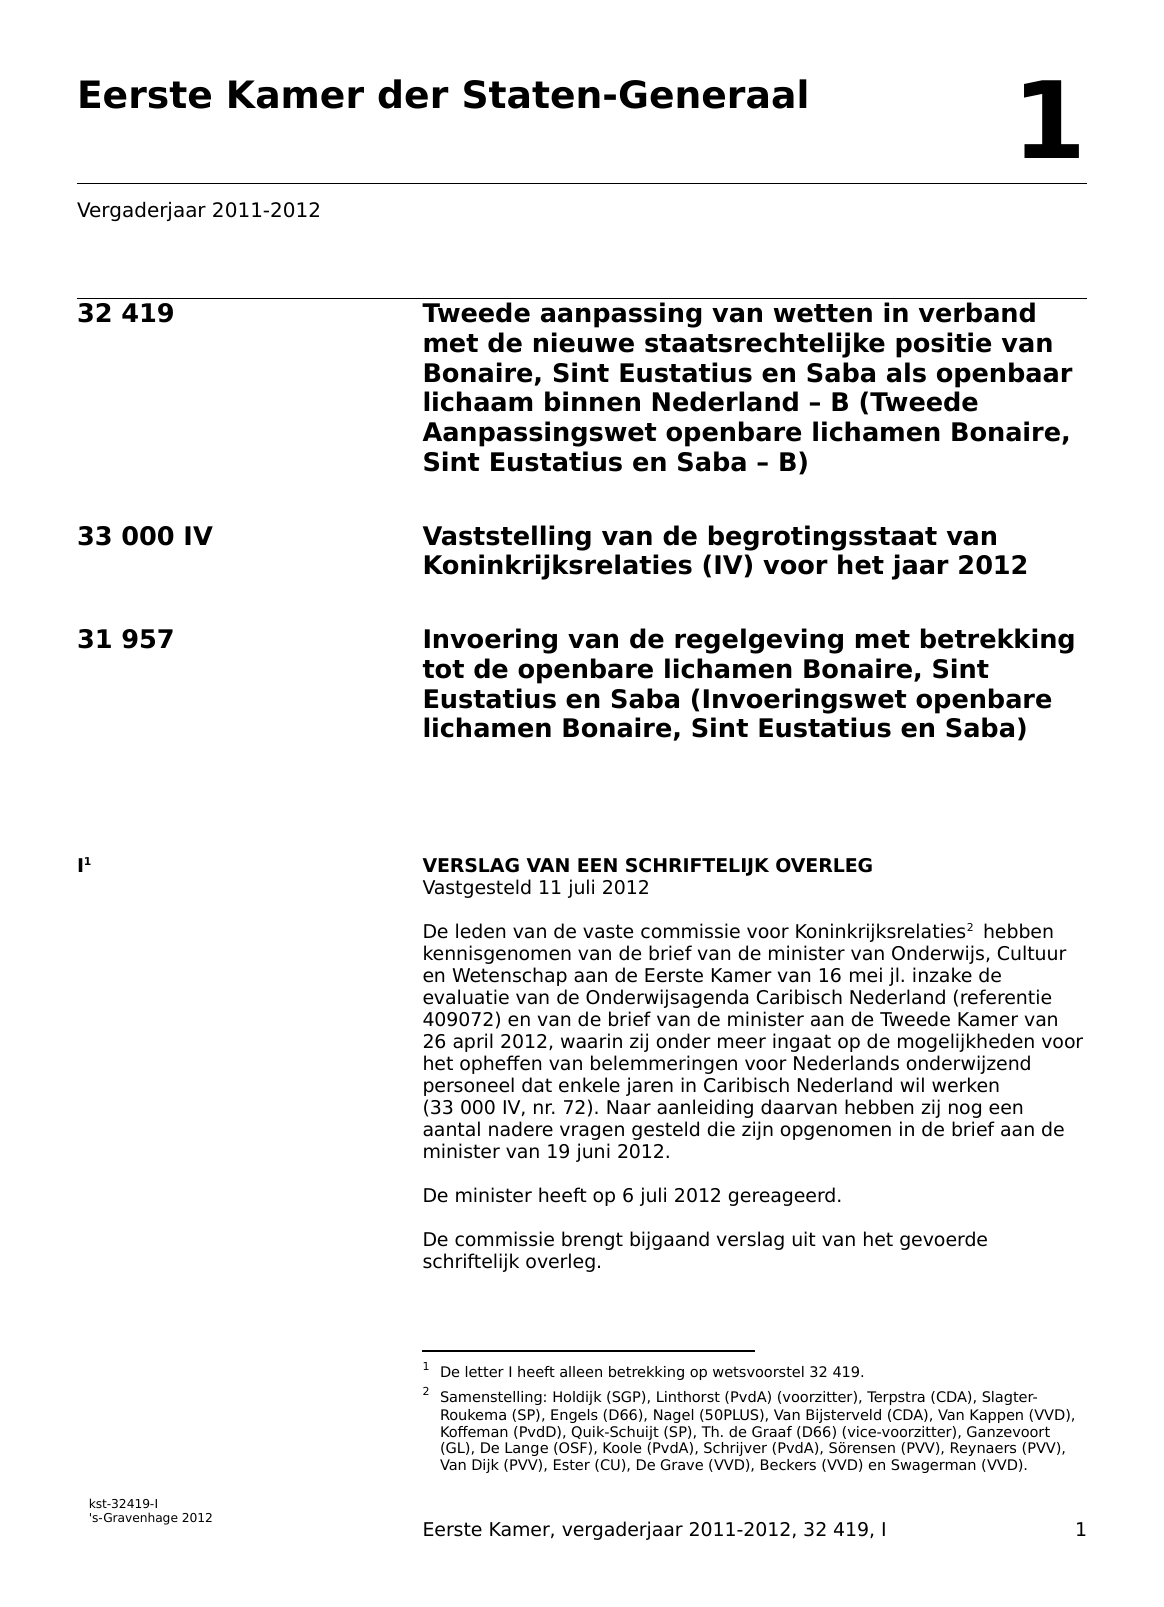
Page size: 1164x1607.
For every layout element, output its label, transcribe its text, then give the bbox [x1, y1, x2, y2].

subtitle 32 419 Tweede aanpassing van wetten in verband met de nieuwe staatsrechtelijke positie van Bonaire, Sint Eustatius en Saba als openbaar lichaam binnen Nederland – B (Tweede Aanpassingswet openbare lichamen Bonaire, Sint Eustatius en Saba – B) [77, 299, 1087, 477]
text De commissie brengt bijgaand verslag uit van het gevoerde schriftelijk overleg. [422, 1229, 1087, 1273]
subtitle 33 000 IV Vaststelling van de begrotingsstaat van Koninkrijksrelaties (IV) voor het jaar 2012 [77, 521, 1087, 581]
text 's-Gravenhage 2012 [88, 1511, 323, 1525]
text De minister heeft op 6 juli 2012 gereageerd. [422, 1185, 1087, 1207]
text De leden van de vaste commissie voor Koninkrijksrelaties hebben kennisgenomen van de brief van de minister van Onderwijs, Cultuur en Wetenschap aan de Eerste Kamer van 16 mei jl. inzake de evaluatie van de Onderwijsagenda Caribisch Nederland (referentie 409072) en van de brief van de minister aan de Tweede Kamer van 26 april 2012, waarin zij onder meer ingaat op de mogelijkheden voor het opheffen van belemmeringen voor Nederlands onderwijzend personeel dat enkele jaren in Caribisch Nederland wil werken (33 000 IV, nr. 72). Naar aanleiding daarvan hebben zij nog een aantal nadere vragen gesteld die zijn opgenomen in de brief aan de minister van 19 juni 2012. [422, 921, 1087, 1163]
text Samenstelling: Holdijk (SGP), Linthorst (PvdA) (voorzitter), Terpstra (CDA), Slagter-Roukema (SP), Engels (D66), Nagel (50PLUS), Van Bijsterveld (CDA), Van Kappen (VVD), Koffeman (PvdD), Quik-Schuijt (SP), Th. de Graaf (D66) (vice-voorzitter), Ganzevoort (GL), De Lange (OSF), Koole (PvdA), Schrijver (PvdA), Sörensen (PVV), Reynaers (PVV), Van Dijk (PVV), Ester (CU), De Grave (VVD), Beckers (VVD) en Swagerman (VVD). [422, 1385, 1087, 1474]
text De letter I heeft alleen betrekking op wetsvoorstel 32 419. [422, 1360, 1087, 1382]
table_header Eerste Kamer der Staten-Generaal [77, 59, 886, 183]
text Vastgesteld 11 juli 2012 [422, 877, 1087, 899]
table_header 1 [886, 59, 1087, 183]
table_cell Vergaderjaar 2011-2012 [77, 184, 1087, 298]
subtitle 31 957 Invoering van de regelgeving met betrekking tot de openbare lichamen Bonaire, Sint Eustatius en Saba (Invoeringswet openbare lichamen Bonaire, Sint Eustatius en Saba) [77, 625, 1087, 744]
subtitle I VERSLAG VAN EEN SCHRIFTELIJK OVERLEG [77, 855, 1087, 877]
text kst-32419-I [88, 1497, 323, 1511]
